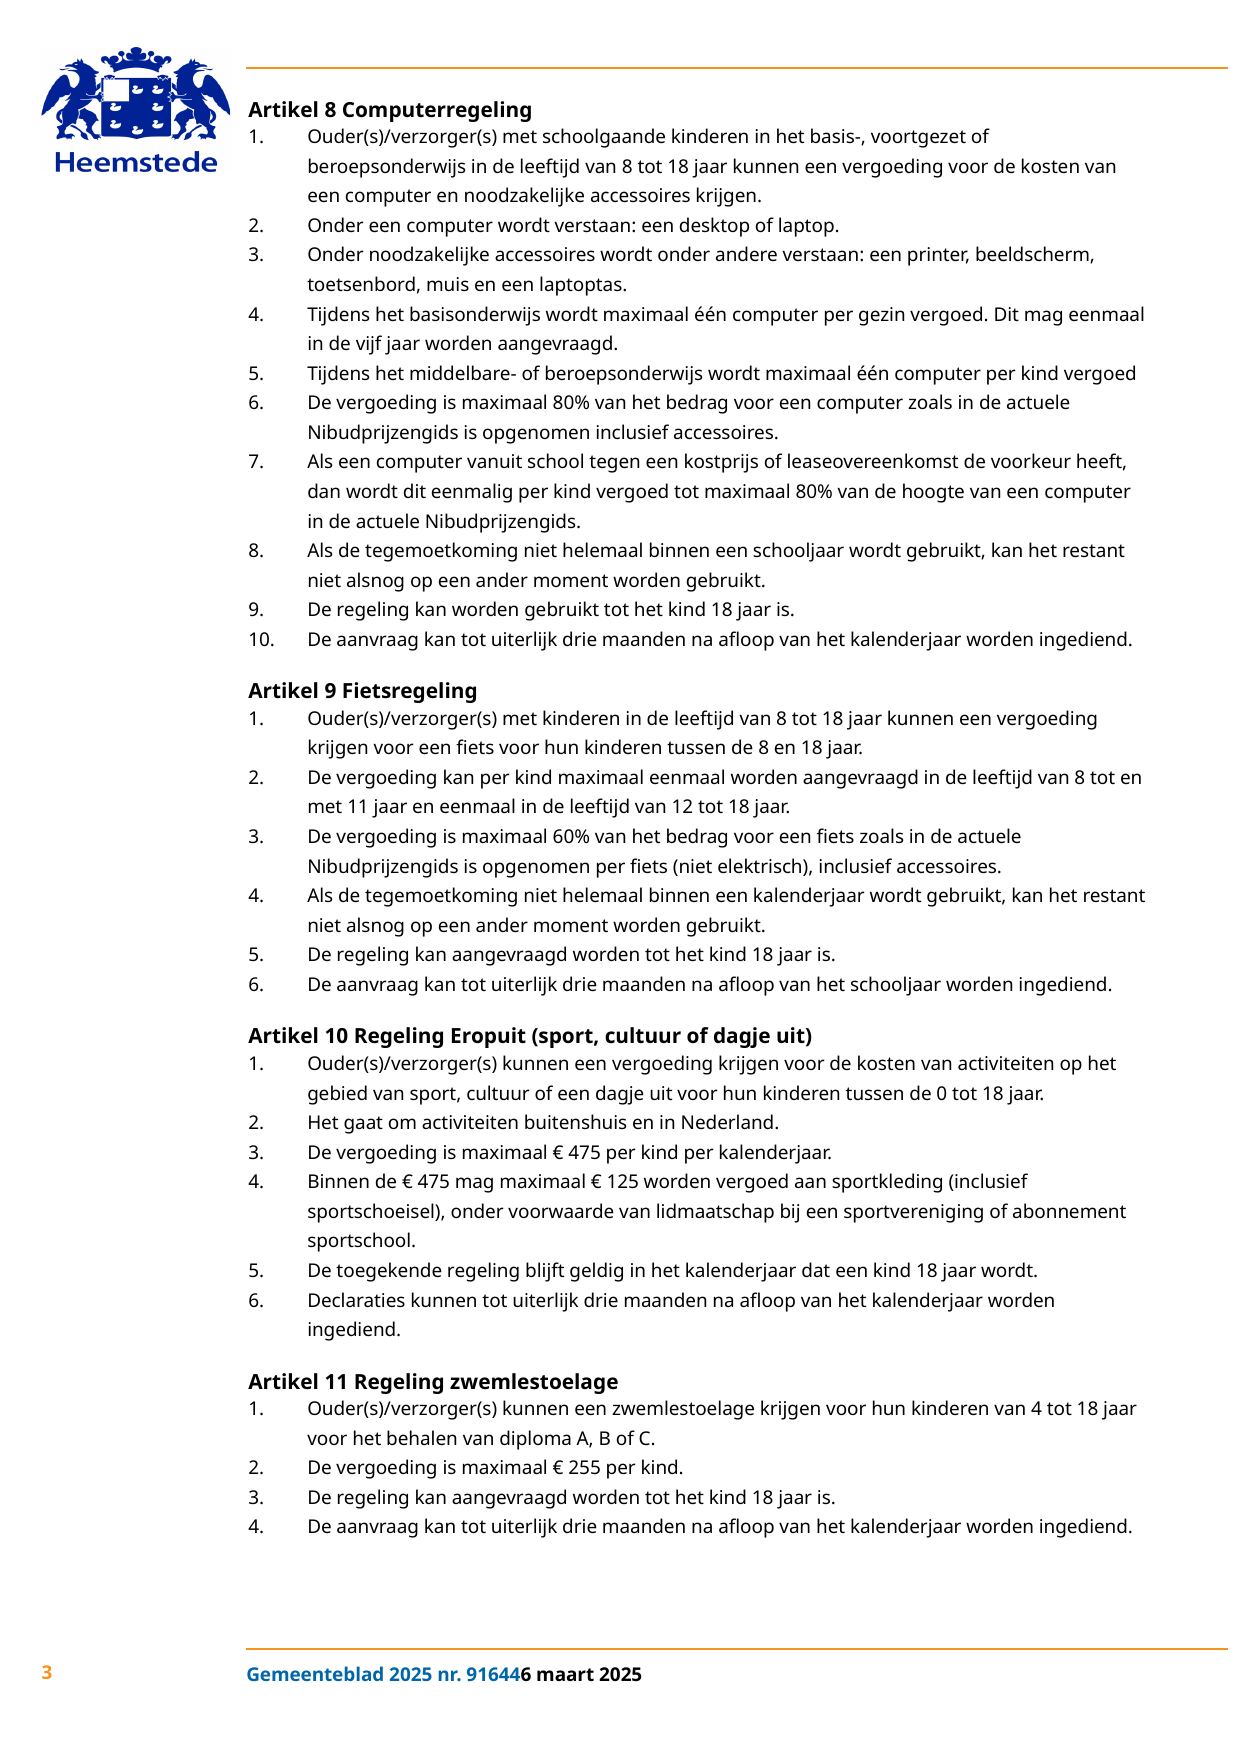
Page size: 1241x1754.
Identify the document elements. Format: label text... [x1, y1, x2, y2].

list De toegekende regeling blijft geldig in het kalenderjaar dat een kind 18 jaar wordt. [248, 1257, 1152, 1283]
list Tijdens het basisonderwijs wordt maximaal één computer per gezin vergoed. Dit mag eenmaal in de vijf jaar worden aangevraagd. [248, 301, 1152, 356]
list Als een computer vanuit school tegen een kostprijs of leaseovereenkomst de voorkeur heeft, dan wordt dit eenmalig per kind vergoed tot maximaal 80% van de hoogte van een computer in de actuele Nibudprijzengids. [248, 449, 1152, 533]
list Binnen de € 475 mag maximaal € 125 worden vergoed aan sportkleding (inclusief sportschoeisel), onder voorwaarde van lidmaatschap bij een sportvereniging of abonnement sportschool. [248, 1168, 1152, 1253]
list Declaraties kunnen tot uiterlijk drie maanden na afloop van het kalenderjaar worden ingediend. [248, 1287, 1152, 1342]
list De regeling kan worden gebruikt tot het kind 18 jaar is. [248, 597, 1152, 622]
text Artikel 10 Regeling Eropuit (sport, cultuur of dagje uit) [248, 1022, 1152, 1050]
list Ouder(s)/verzorger(s) met kinderen in de leeftijd van 8 tot 18 jaar kunnen een vergoeding krijgen voor een fiets voor hun kinderen tussen de 8 en 18 jaar. [248, 705, 1152, 760]
text Artikel 9 Fietsregeling [248, 677, 1152, 705]
list Als de tegemoetkoming niet helemaal binnen een schooljaar wordt gebruikt, kan het restant niet alsnog op een ander moment worden gebruikt. [248, 537, 1152, 593]
list Het gaat om activiteiten buitenshuis en in Nederland. [248, 1109, 1152, 1135]
list Ouder(s)/verzorger(s) kunnen een vergoeding krijgen voor de kosten van activiteiten op het gebied van sport, cultuur of een dagje uit voor hun kinderen tussen de 0 tot 18 jaar. [248, 1050, 1152, 1105]
text Artikel 11 Regeling zwemlestoelage [248, 1367, 1152, 1395]
list De aanvraag kan tot uiterlijk drie maanden na afloop van het kalenderjaar worden ingediend. [248, 1513, 1152, 1539]
list Ouder(s)/verzorger(s) kunnen een zwemlestoelage krijgen voor hun kinderen van 4 tot 18 jaar voor het behalen van diploma A, B of C. [248, 1395, 1152, 1451]
list De vergoeding is maximaal 60% van het bedrag voor een fiets zoals in de actuele Nibudprijzengids is opgenomen per fiets (niet elektrisch), inclusief accessoires. [248, 823, 1152, 879]
picture [41, 47, 231, 172]
list De aanvraag kan tot uiterlijk drie maanden na afloop van het schooljaar worden ingediend. [248, 971, 1152, 997]
list De regeling kan aangevraagd worden tot het kind 18 jaar is. [248, 942, 1152, 967]
list Onder een computer wordt verstaan: een desktop of laptop. [248, 212, 1152, 238]
list Als de tegemoetkoming niet helemaal binnen een kalenderjaar wordt gebruikt, kan het restant niet alsnog op een ander moment worden gebruikt. [248, 882, 1152, 938]
list De vergoeding is maximaal 80% van het bedrag voor een computer zoals in de actuele Nibudprijzengids is opgenomen inclusief accessoires. [248, 389, 1152, 445]
list Ouder(s)/verzorger(s) met schoolgaande kinderen in het basis-, voortgezet of beroepsonderwijs in de leeftijd van 8 tot 18 jaar kunnen een vergoeding voor de kosten van een computer en noodzakelijke accessoires krijgen. [248, 123, 1152, 208]
list De regeling kan aangevraagd worden tot het kind 18 jaar is. [248, 1484, 1152, 1510]
list De vergoeding kan per kind maximaal eenmaal worden aangevraagd in de leeftijd van 8 tot en met 11 jaar en eenmaal in de leeftijd van 12 tot 18 jaar. [248, 764, 1152, 819]
list Tijdens het middelbare- of beroepsonderwijs wordt maximaal één computer per kind vergoed [248, 360, 1152, 386]
list De vergoeding is maximaal € 475 per kind per kalenderjaar. [248, 1139, 1152, 1164]
list De vergoeding is maximaal € 255 per kind. [248, 1454, 1152, 1480]
list De aanvraag kan tot uiterlijk drie maanden na afloop van het kalenderjaar worden ingediend. [248, 626, 1152, 652]
text Artikel 8 Computerregeling [248, 95, 1152, 123]
list Onder noodzakelijke accessoires wordt onder andere verstaan: een printer, beeldscherm, toetsenbord, muis en een laptoptas. [248, 242, 1152, 297]
